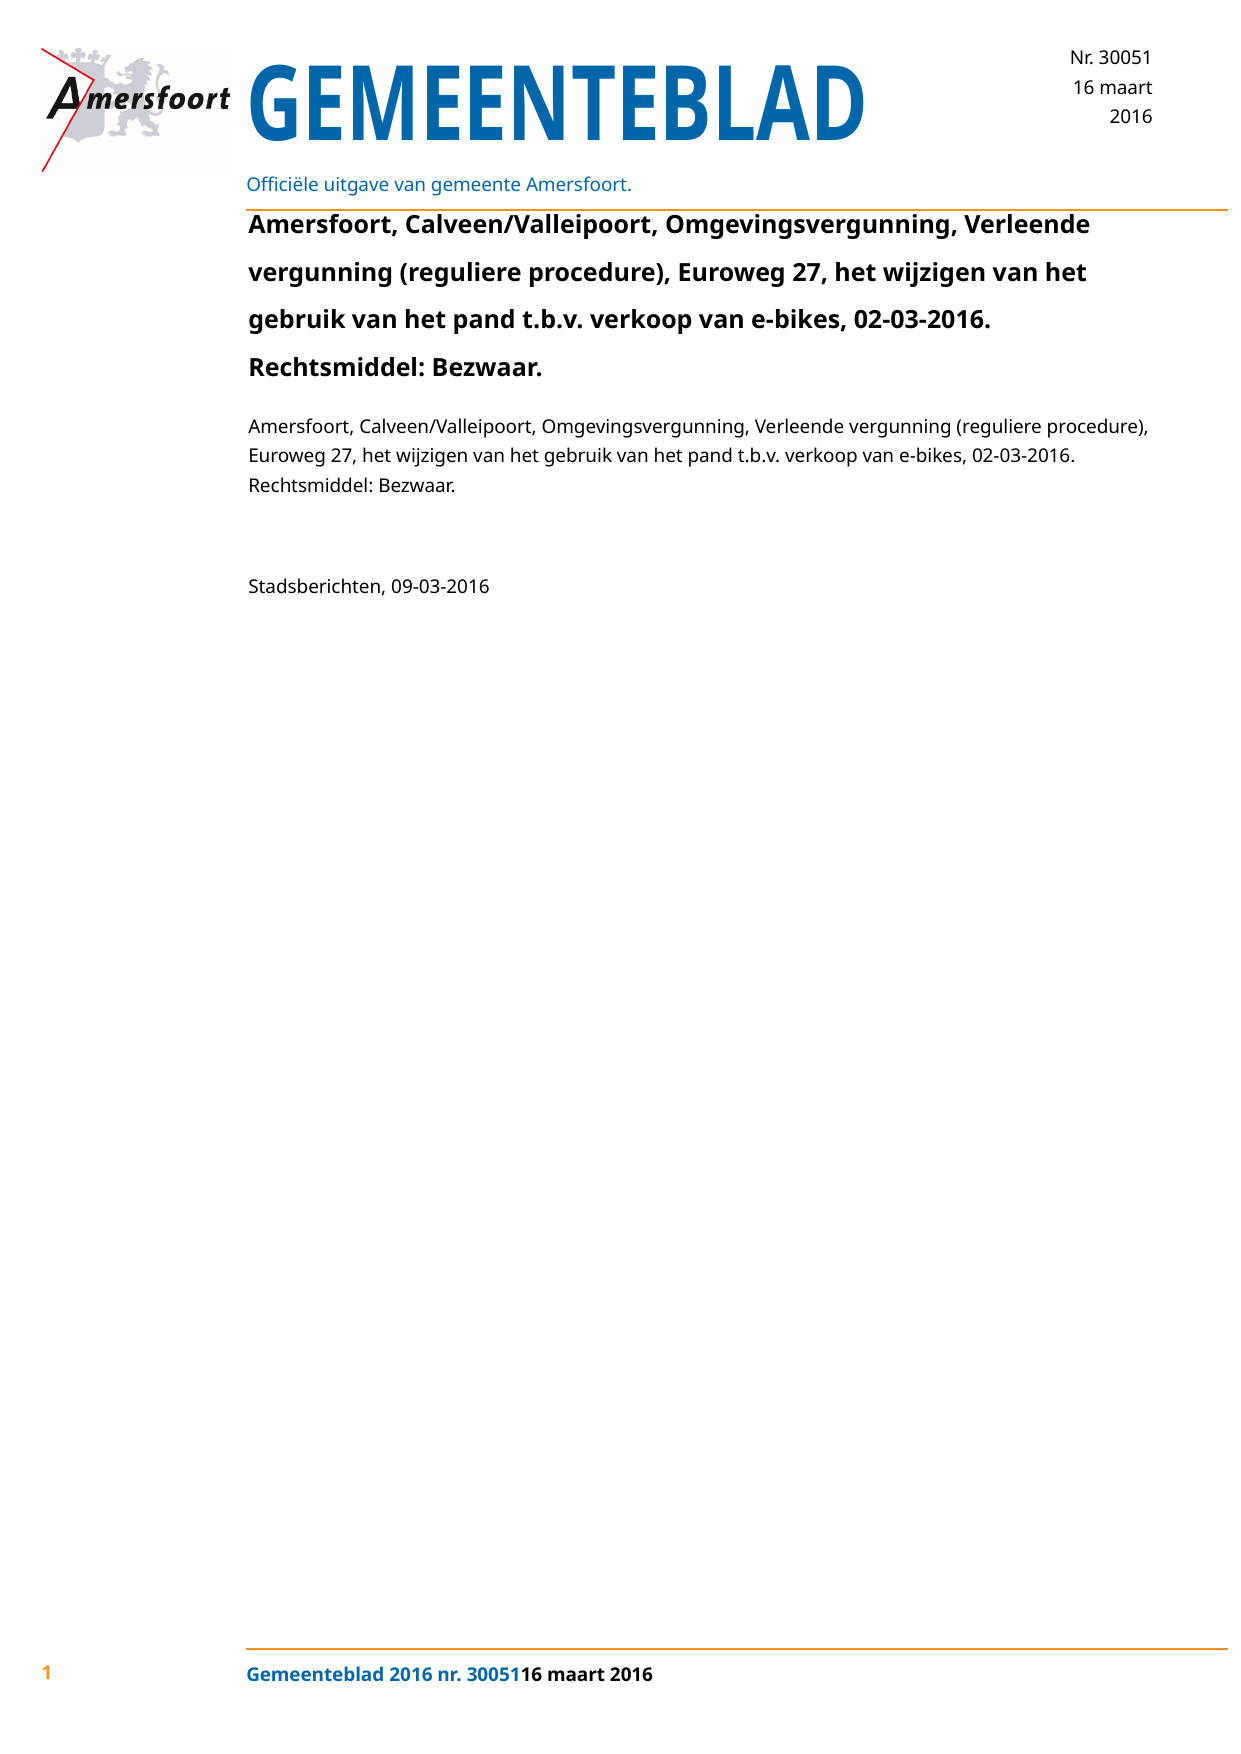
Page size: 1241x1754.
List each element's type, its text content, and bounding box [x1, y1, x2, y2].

picture [41, 47, 231, 172]
text Stadsberichten, 09-03-2016 [248, 573, 1152, 599]
text Amersfoort, Calveen/Valleipoort, Omgevingsvergunning, Verleende vergunning (reguliere procedure), Euroweg 27, het wijzigen van het gebruik van het pand t.b.v. verkoop van e-bikes, 02-03-2016. Rechtsmiddel: Bezwaar. [248, 211, 1152, 384]
text Amersfoort, Calveen/Valleipoort, Omgevingsvergunning, Verleende vergunning (reguliere procedure), Euroweg 27, het wijzigen van het gebruik van het pand t.b.v. verkoop van e-bikes, 02-03-2016. Rechtsmiddel: Bezwaar. [248, 413, 1152, 498]
